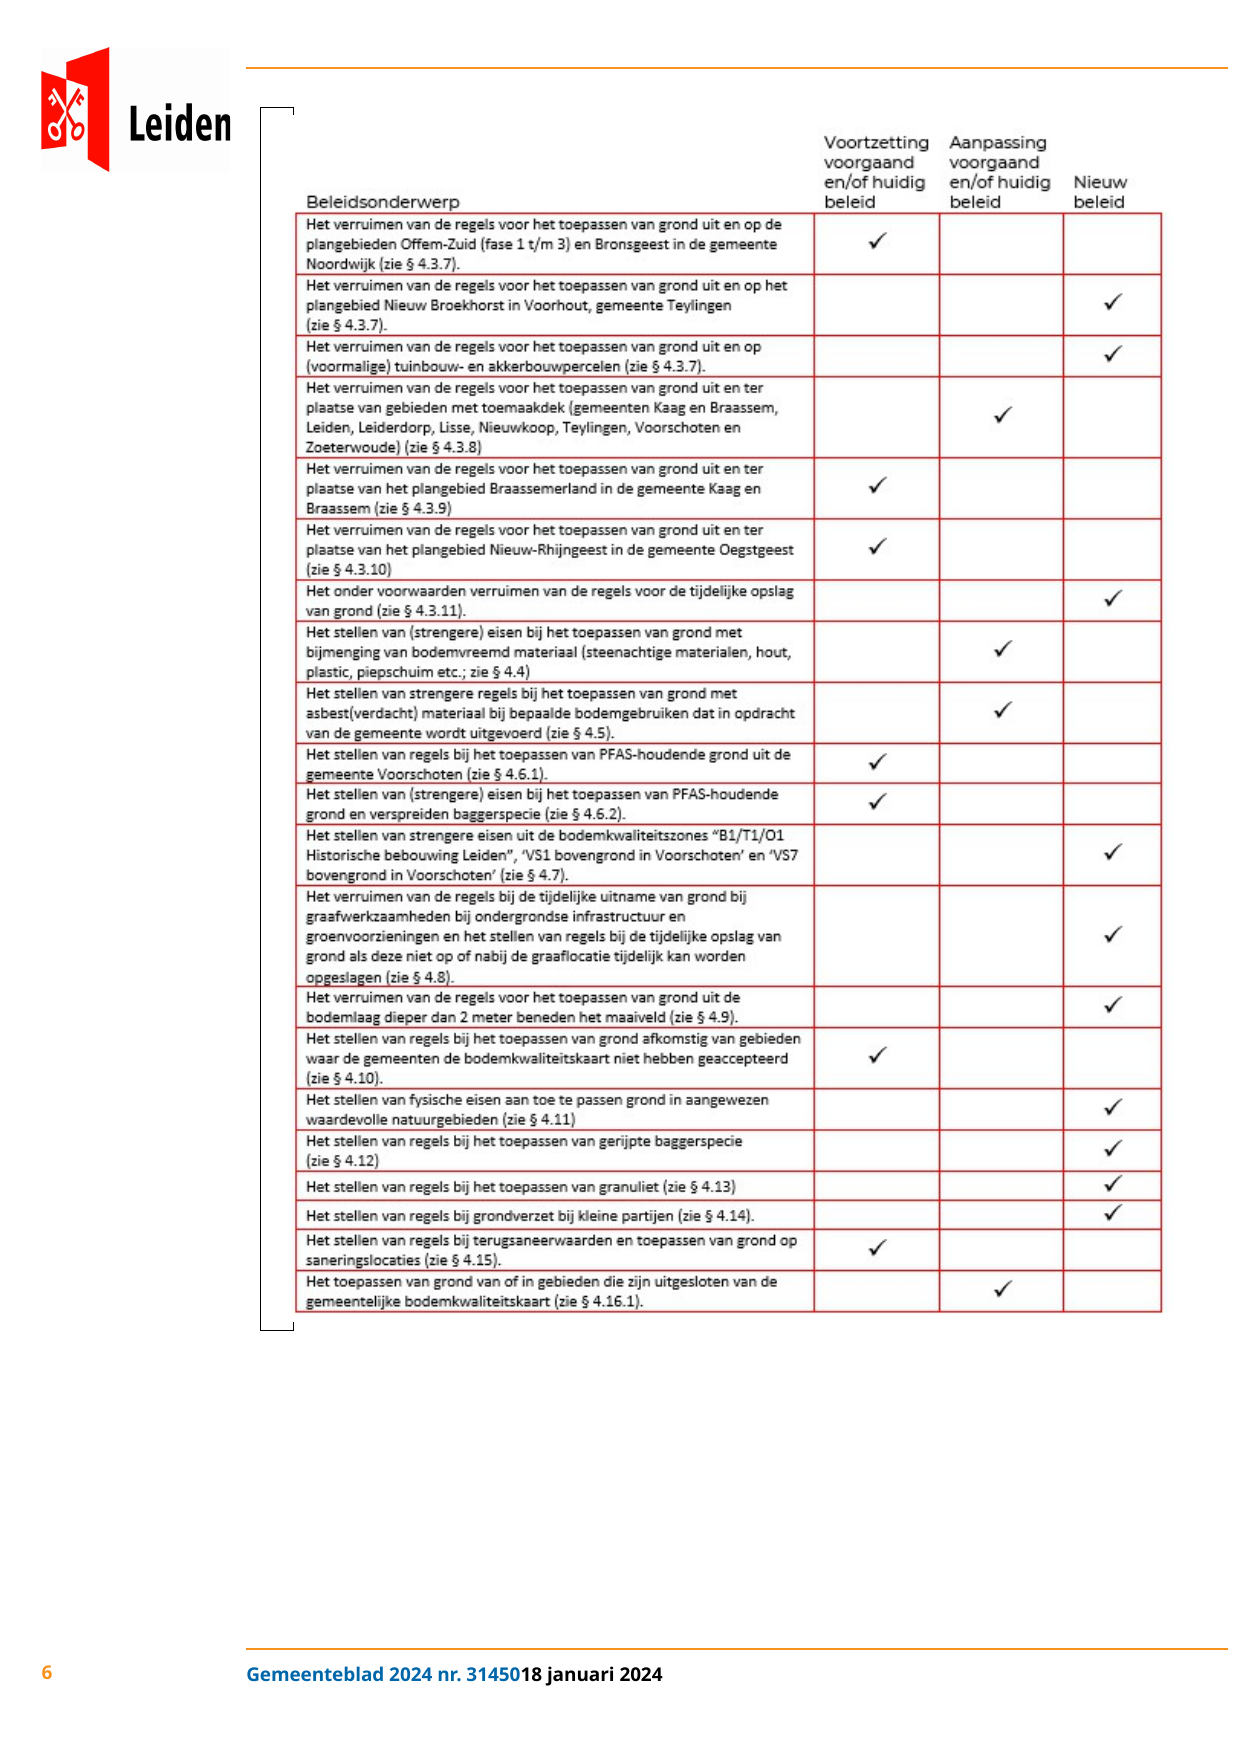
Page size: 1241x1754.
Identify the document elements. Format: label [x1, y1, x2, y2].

picture [41, 47, 231, 172]
picture [268, 115, 1173, 1322]
